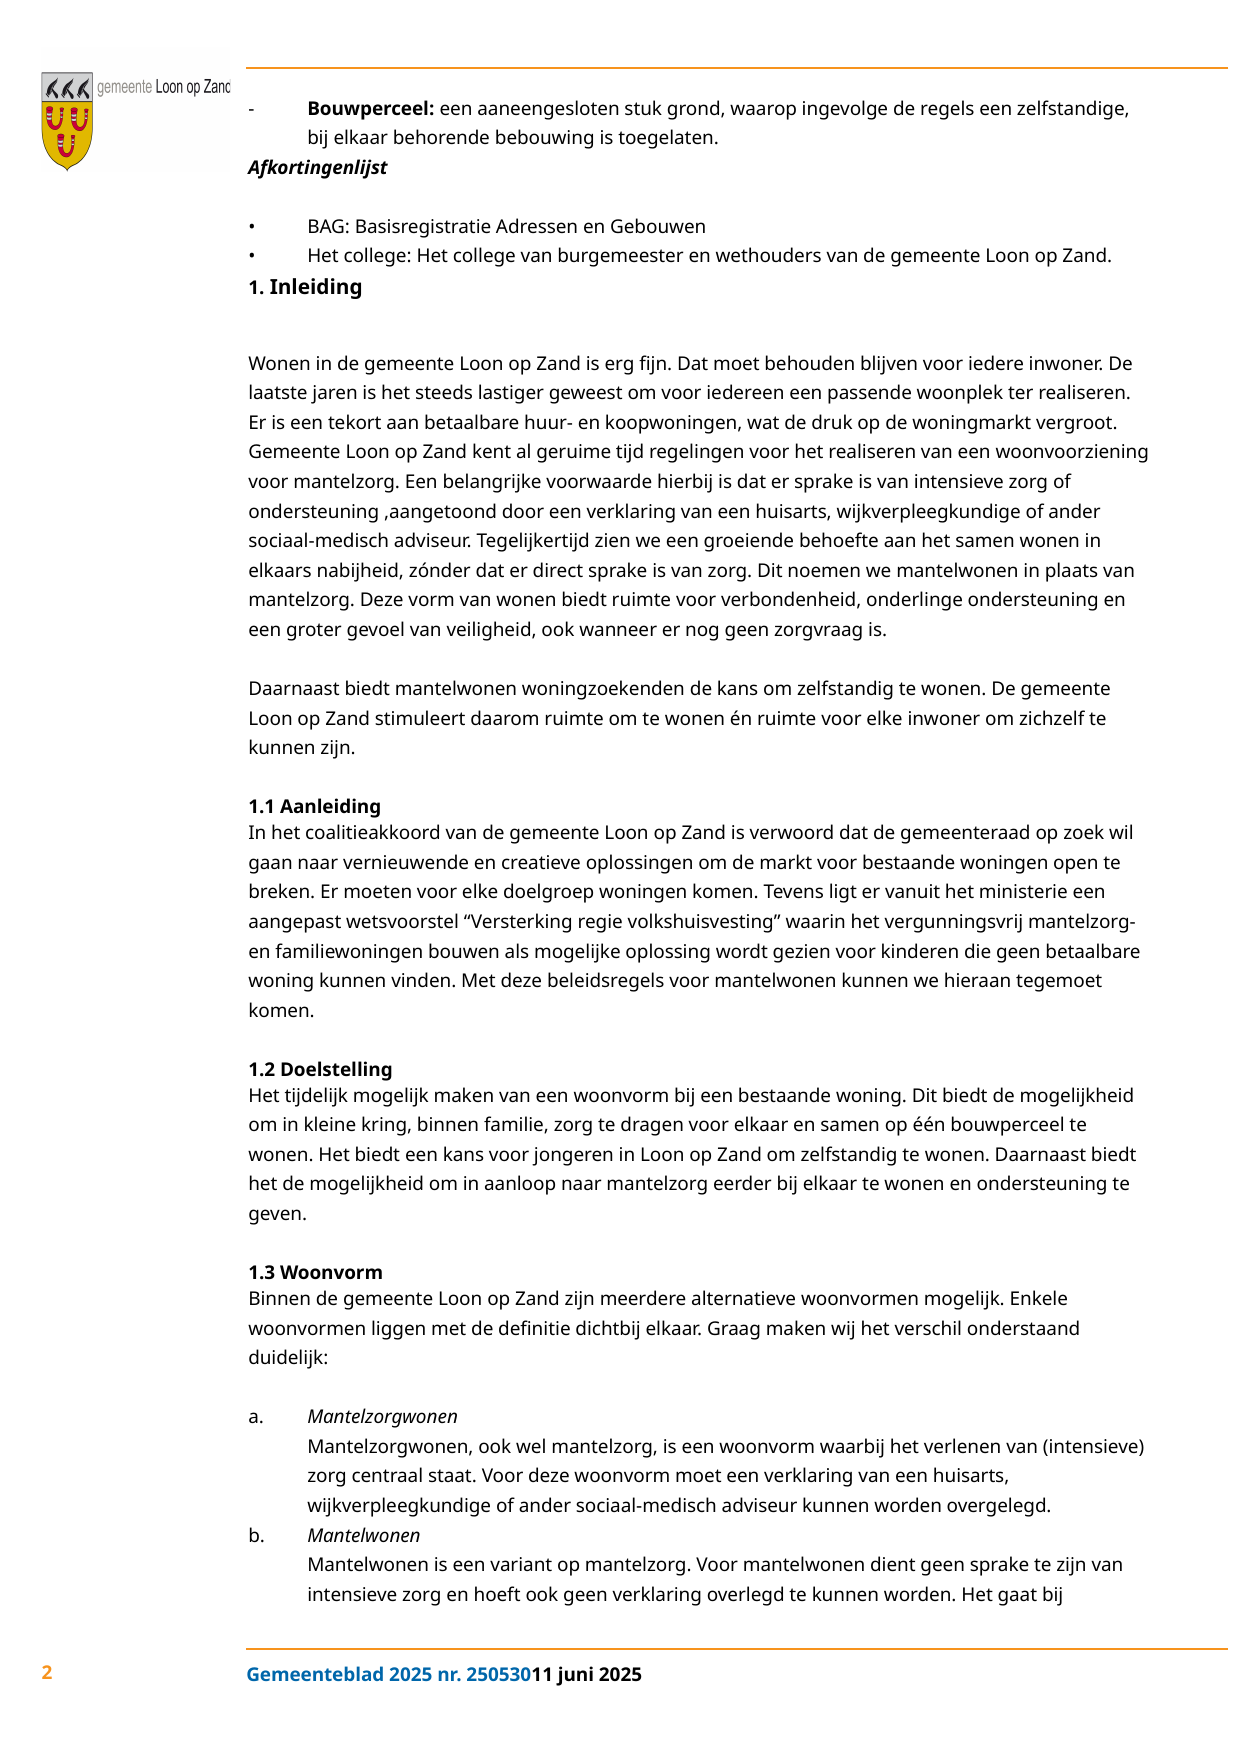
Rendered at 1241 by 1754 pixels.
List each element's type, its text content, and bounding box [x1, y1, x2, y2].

list Mantelwonen [248, 1522, 1152, 1547]
text 1.2 Doelstelling [248, 1056, 1152, 1082]
text Afkortingenlijst [248, 154, 1152, 180]
list Mantelzorgwonen [248, 1403, 1152, 1429]
text In het coalitieakkoord van de gemeente Loon op Zand is verwoord dat de gemeenteraad op zoek wil gaan naar vernieuwende en creatieve oplossingen om de markt voor bestaande woningen open te breken. Er moeten voor elke doelgroep woningen komen. Tevens ligt er vanuit het ministerie een aangepast wetsvoorstel “Versterking regie volkshuisvesting” waarin het vergunningsvrij mantelzorg- en familiewoningen bouwen als mogelijke oplossing wordt gezien voor kinderen die geen betaalbare woning kunnen vinden. Met deze beleidsregels voor mantelwonen kunnen we hieraan tegemoet komen. [248, 819, 1152, 1023]
list Mantelwonen is een variant op mantelzorg. Voor mantelwonen dient geen sprake te zijn van intensieve zorg en hoeft ook geen verklaring overlegd te kunnen worden. Het gaat bij [248, 1551, 1152, 1607]
list Het college: Het college van burgemeester en wethouders van de gemeente Loon op Zand. [248, 243, 1152, 268]
text 1.3 Woonvorm [248, 1259, 1152, 1285]
picture [41, 47, 231, 172]
list BAG: Basisregistratie Adressen en Gebouwen [248, 213, 1152, 239]
list Bouwperceel: een aaneengesloten stuk grond, waarop ingevolge de regels een zelfstandige, bij elkaar behorende bebouwing is toegelaten. [248, 95, 1152, 150]
text Wonen in de gemeente Loon op Zand is erg fijn. Dat moet behouden blijven voor iedere inwoner. De laatste jaren is het steeds lastiger geweest om voor iedereen een passende woonplek ter realiseren. Er is een tekort aan betaalbare huur- en koopwoningen, wat de druk op de woningmarkt vergroot. Gemeente Loon op Zand kent al geruime tijd regelingen voor het realiseren van een woonvoorziening voor mantelzorg. Een belangrijke voorwaarde hierbij is dat er sprake is van intensieve zorg of ondersteuning ,aangetoond door een verklaring van een huisarts, wijkverpleegkundige of ander sociaal-medisch adviseur. Tegelijkertijd zien we een groeiende behoefte aan het samen wonen in elkaars nabijheid, zónder dat er direct sprake is van zorg. Dit noemen we mantelwonen in plaats van mantelzorg. Deze vorm van wonen biedt ruimte voor verbondenheid, onderlinge ondersteuning en een groter gevoel van veiligheid, ook wanneer er nog geen zorgvraag is. [248, 350, 1152, 642]
list Mantelzorgwonen, ook wel mantelzorg, is een woonvorm waarbij het verlenen van (intensieve) zorg centraal staat. Voor deze woonvorm moet een verklaring van een huisarts, wijkverpleegkundige of ander sociaal-medisch adviseur kunnen worden overgelegd. [248, 1433, 1152, 1518]
text 1. Inleiding [248, 272, 1152, 301]
text 1.1 Aanleiding [248, 794, 1152, 819]
text Het tijdelijk mogelijk maken van een woonvorm bij een bestaande woning. Dit biedt de mogelijkheid om in kleine kring, binnen familie, zorg te dragen voor elkaar en samen op één bouwperceel te wonen. Het biedt een kans voor jongeren in Loon op Zand om zelfstandig te wonen. Daarnaast biedt het de mogelijkheid om in aanloop naar mantelzorg eerder bij elkaar te wonen en ondersteuning te geven. [248, 1082, 1152, 1226]
text Daarnaast biedt mantelwonen woningzoekenden de kans om zelfstandig te wonen. De gemeente Loon op Zand stimuleert daarom ruimte om te wonen én ruimte voor elke inwoner om zichzelf te kunnen zijn. [248, 675, 1152, 760]
text Binnen de gemeente Loon op Zand zijn meerdere alternatieve woonvormen mogelijk. Enkele woonvormen liggen met de definitie dichtbij elkaar. Graag maken wij het verschil onderstaand duidelijk: [248, 1285, 1152, 1370]
